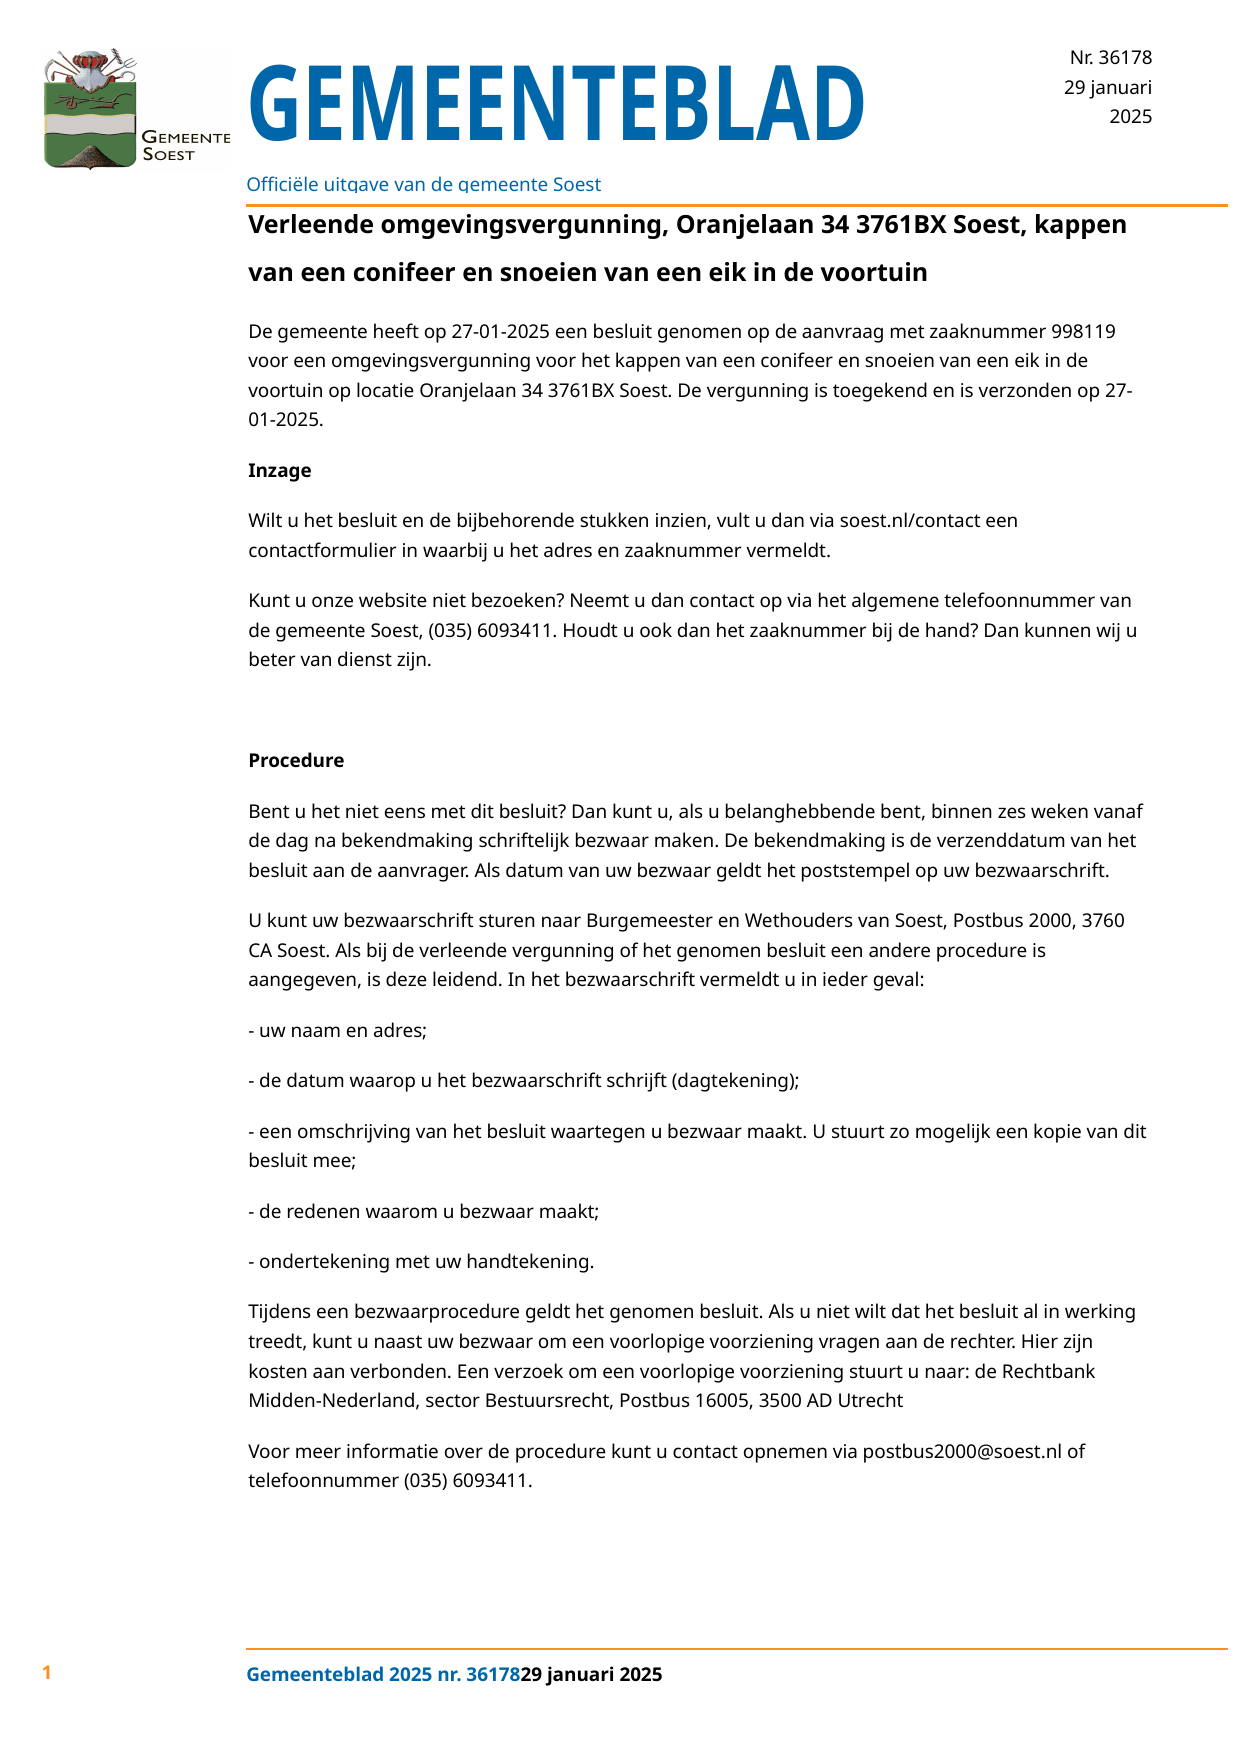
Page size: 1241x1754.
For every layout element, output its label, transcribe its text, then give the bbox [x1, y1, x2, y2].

text - uw naam en adres; [248, 1017, 1152, 1043]
text Procedure [248, 747, 1152, 773]
text Tijdens een bezwaarprocedure geldt het genomen besluit. Als u niet wilt dat het besluit al in werking treedt, kunt u naast uw bezwaar om een voorlopige voorziening vragen aan de rechter. Hier zijn kosten aan verbonden. Een verzoek om een voorlopige voorziening stuurt u naar: de Rechtbank Midden-Nederland, sector Bestuursrecht, Postbus 16005, 3500 AD Utrecht [248, 1299, 1152, 1413]
text - ondertekening met uw handtekening. [248, 1248, 1152, 1274]
text Kunt u onze website niet bezoeken? Neemt u dan contact op via het algemene telefoonnummer van de gemeente Soest, (035) 6093411. Houdt u ook dan het zaaknummer bij de hand? Dan kunnen wij u beter van dienst zijn. [248, 587, 1152, 672]
picture [41, 47, 231, 172]
text De gemeente heeft op 27-01-2025 een besluit genomen op de aanvraag met zaaknummer 998119 voor een omgevingsvergunning voor het kappen van een conifeer en snoeien van een eik in de voortuin op locatie Oranjelaan 34 3761BX Soest. De vergunning is toegekend en is verzonden op 27-01-2025. [248, 318, 1152, 432]
text Wilt u het besluit en de bijbehorende stukken inzien, vult u dan via soest.nl/contact een contactformulier in waarbij u het adres en zaaknummer vermeldt. [248, 507, 1152, 563]
text U kunt uw bezwaarschrift sturen naar Burgemeester en Wethouders van Soest, Postbus 2000, 3760 CA Soest. Als bij de verleende vergunning of het genomen besluit een andere procedure is aangegeven, is deze leidend. In het bezwaarschrift vermeldt u in ieder geval: [248, 907, 1152, 992]
text Inzage [248, 457, 1152, 483]
text Voor meer informatie over de procedure kunt u contact opnemen via postbus2000@soest.nl of telefoonnummer (035) 6093411. [248, 1438, 1152, 1493]
text Verleende omgevingsvergunning, Oranjelaan 34 3761BX Soest, kappen van een conifeer en snoeien van een eik in de voortuin [248, 207, 1152, 288]
text - de redenen waarom u bezwaar maakt; [248, 1198, 1152, 1224]
text - een omschrijving van het besluit waartegen u bezwaar maakt. U stuurt zo mogelijk een kopie van dit besluit mee; [248, 1118, 1152, 1173]
text - de datum waarop u het bezwaarschrift schrijft (dagtekening); [248, 1067, 1152, 1093]
text Bent u het niet eens met dit besluit? Dan kunt u, als u belanghebbende bent, binnen zes weken vanaf de dag na bekendmaking schriftelijk bezwaar maken. De bekendmaking is de verzenddatum van het besluit aan de aanvrager. Als datum van uw bezwaar geldt het poststempel op uw bezwaarschrift. [248, 798, 1152, 883]
